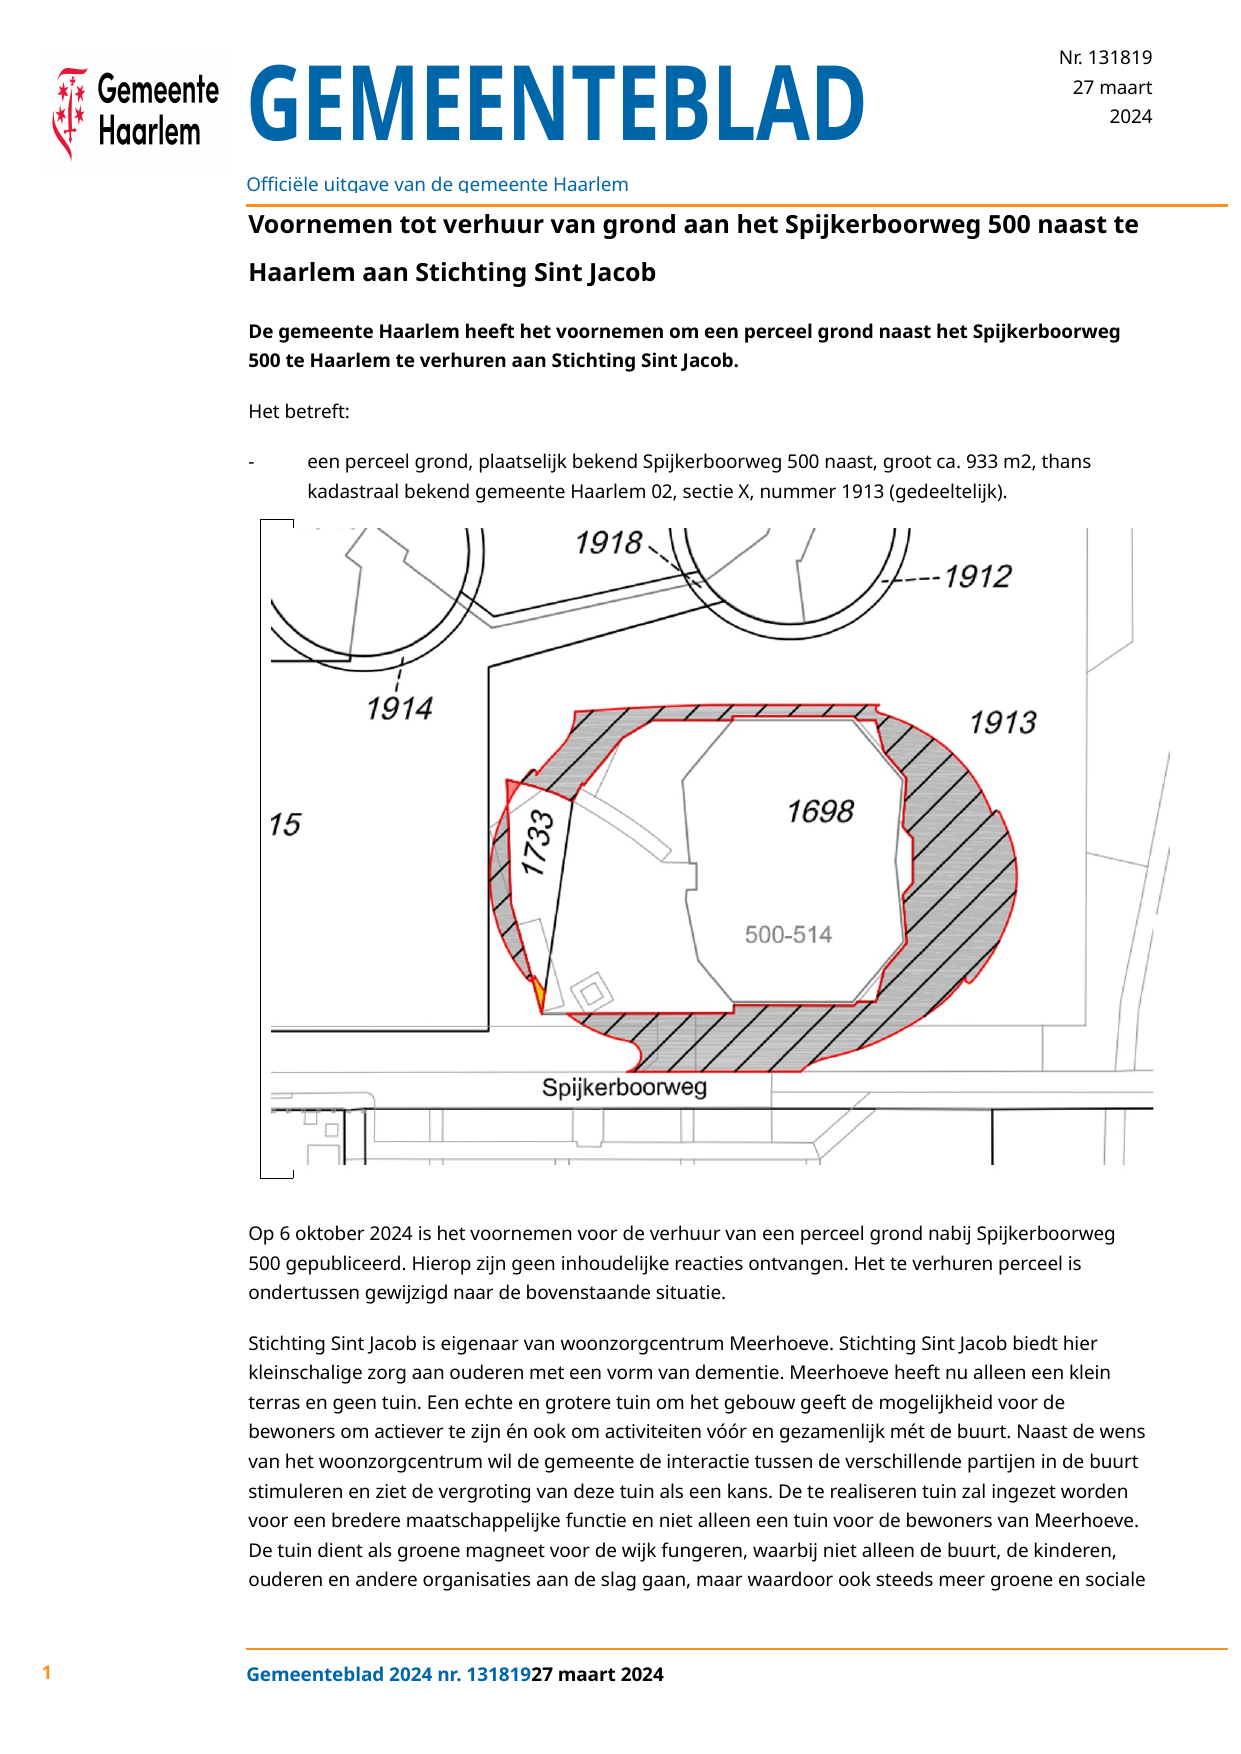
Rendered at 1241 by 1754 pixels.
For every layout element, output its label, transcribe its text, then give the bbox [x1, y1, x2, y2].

text Het betreft: [248, 398, 1152, 424]
picture [41, 47, 231, 172]
text Voornemen tot verhuur van grond aan het Spijkerboorweg 500 naast te Haarlem aan Stichting Sint Jacob [248, 207, 1152, 288]
text Op 6 oktober 2024 is het voornemen voor de verhuur van een perceel grond nabij Spijkerboorweg 500 gepubliceerd. Hierop zijn geen inhoudelijke reacties ontvangen. Het te verhuren perceel is ondertussen gewijzigd naar de bovenstaande situatie. [248, 1220, 1152, 1305]
text De gemeente Haarlem heeft het voornemen om een perceel grond naast het Spijkerboorweg 500 te Haarlem te verhuren aan Stichting Sint Jacob. [248, 318, 1152, 373]
list een perceel grond, plaatselijk bekend Spijkerboorweg 500 naast, groot ca. 933 m2, thans kadastraal bekend gemeente Haarlem 02, sectie X, nummer 1913 (gedeeltelijk). [248, 448, 1152, 504]
text Stichting Sint Jacob is eigenaar van woonzorgcentrum Meerhoeve. Stichting Sint Jacob biedt hier kleinschalige zorg aan ouderen met een vorm van dementie. Meerhoeve heeft nu alleen een klein terras en geen tuin. Een echte en grotere tuin om het gebouw geeft de mogelijkheid voor de bewoners om actiever te zijn én ook om activiteiten vóór en gezamenlijk mét de buurt. Naast de wens van het woonzorgcentrum wil de gemeente de interactie tussen de verschillende partijen in de buurt stimuleren en ziet de vergroting van deze tuin als een kans. De te realiseren tuin zal ingezet worden voor een bredere maatschappelijke functie en niet alleen een tuin voor de bewoners van Meerhoeve. De tuin dient als groene magneet voor de wijk fungeren, waarbij niet alleen de buurt, de kinderen, ouderen en andere organisaties aan de slag gaan, maar waardoor ook steeds meer groene en sociale [248, 1330, 1152, 1592]
picture [268, 528, 1173, 1170]
